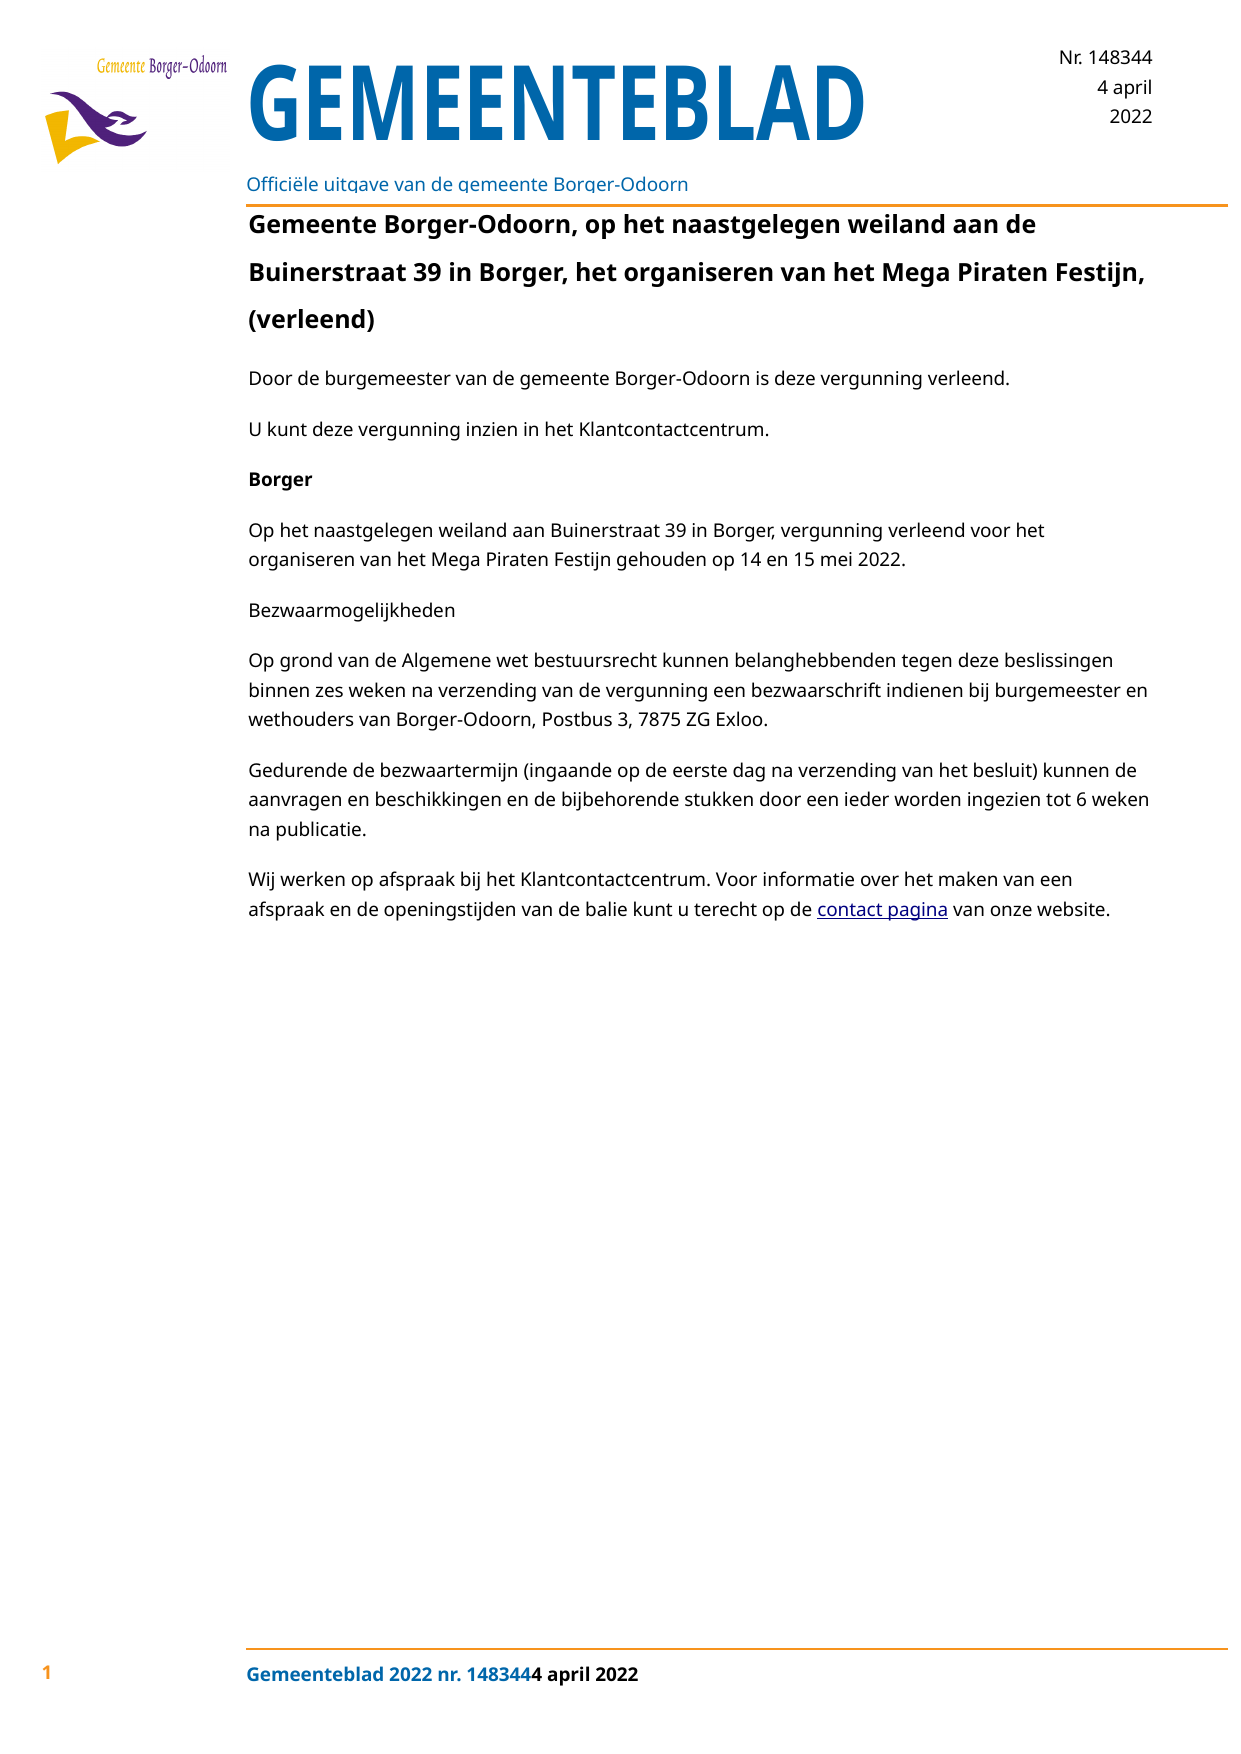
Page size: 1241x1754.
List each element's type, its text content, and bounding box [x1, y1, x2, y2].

text Door de burgemeester van de gemeente Borger-Odoorn is deze vergunning verleend. [248, 366, 1152, 391]
text U kunt deze vergunning inzien in het Klantcontactcentrum. [248, 416, 1152, 442]
text Bezwaarmogelijkheden [248, 597, 1152, 622]
picture [41, 47, 231, 172]
text Op het naastgelegen weiland aan Buinerstraat 39 in Borger, vergunning verleend voor het organiseren van het Mega Piraten Festijn gehouden op 14 en 15 mei 2022. [248, 517, 1152, 572]
text Borger [248, 466, 1152, 492]
text Gedurende de bezwaartermijn (ingaande op de eerste dag na verzending van het besluit) kunnen de aanvragen en beschikkingen en de bijbehorende stukken door een ieder worden ingezien tot 6 weken na publicatie. [248, 757, 1152, 842]
text Wij werken op afspraak bij het Klantcontactcentrum. Voor informatie over het maken van een afspraak en de openingstijden van de balie kunt u terecht op de contact pagina van onze website. [248, 866, 1152, 922]
text Gemeente Borger-Odoorn, op het naastgelegen weiland aan de Buinerstraat 39 in Borger, het organiseren van het Mega Piraten Festijn, (verleend) [248, 207, 1152, 336]
text Op grond van de Algemene wet bestuursrecht kunnen belanghebbenden tegen deze beslissingen binnen zes weken na verzending van de vergunning een bezwaarschrift indienen bij burgemeester en wethouders van Borger-Odoorn, Postbus 3, 7875 ZG Exloo. [248, 647, 1152, 732]
